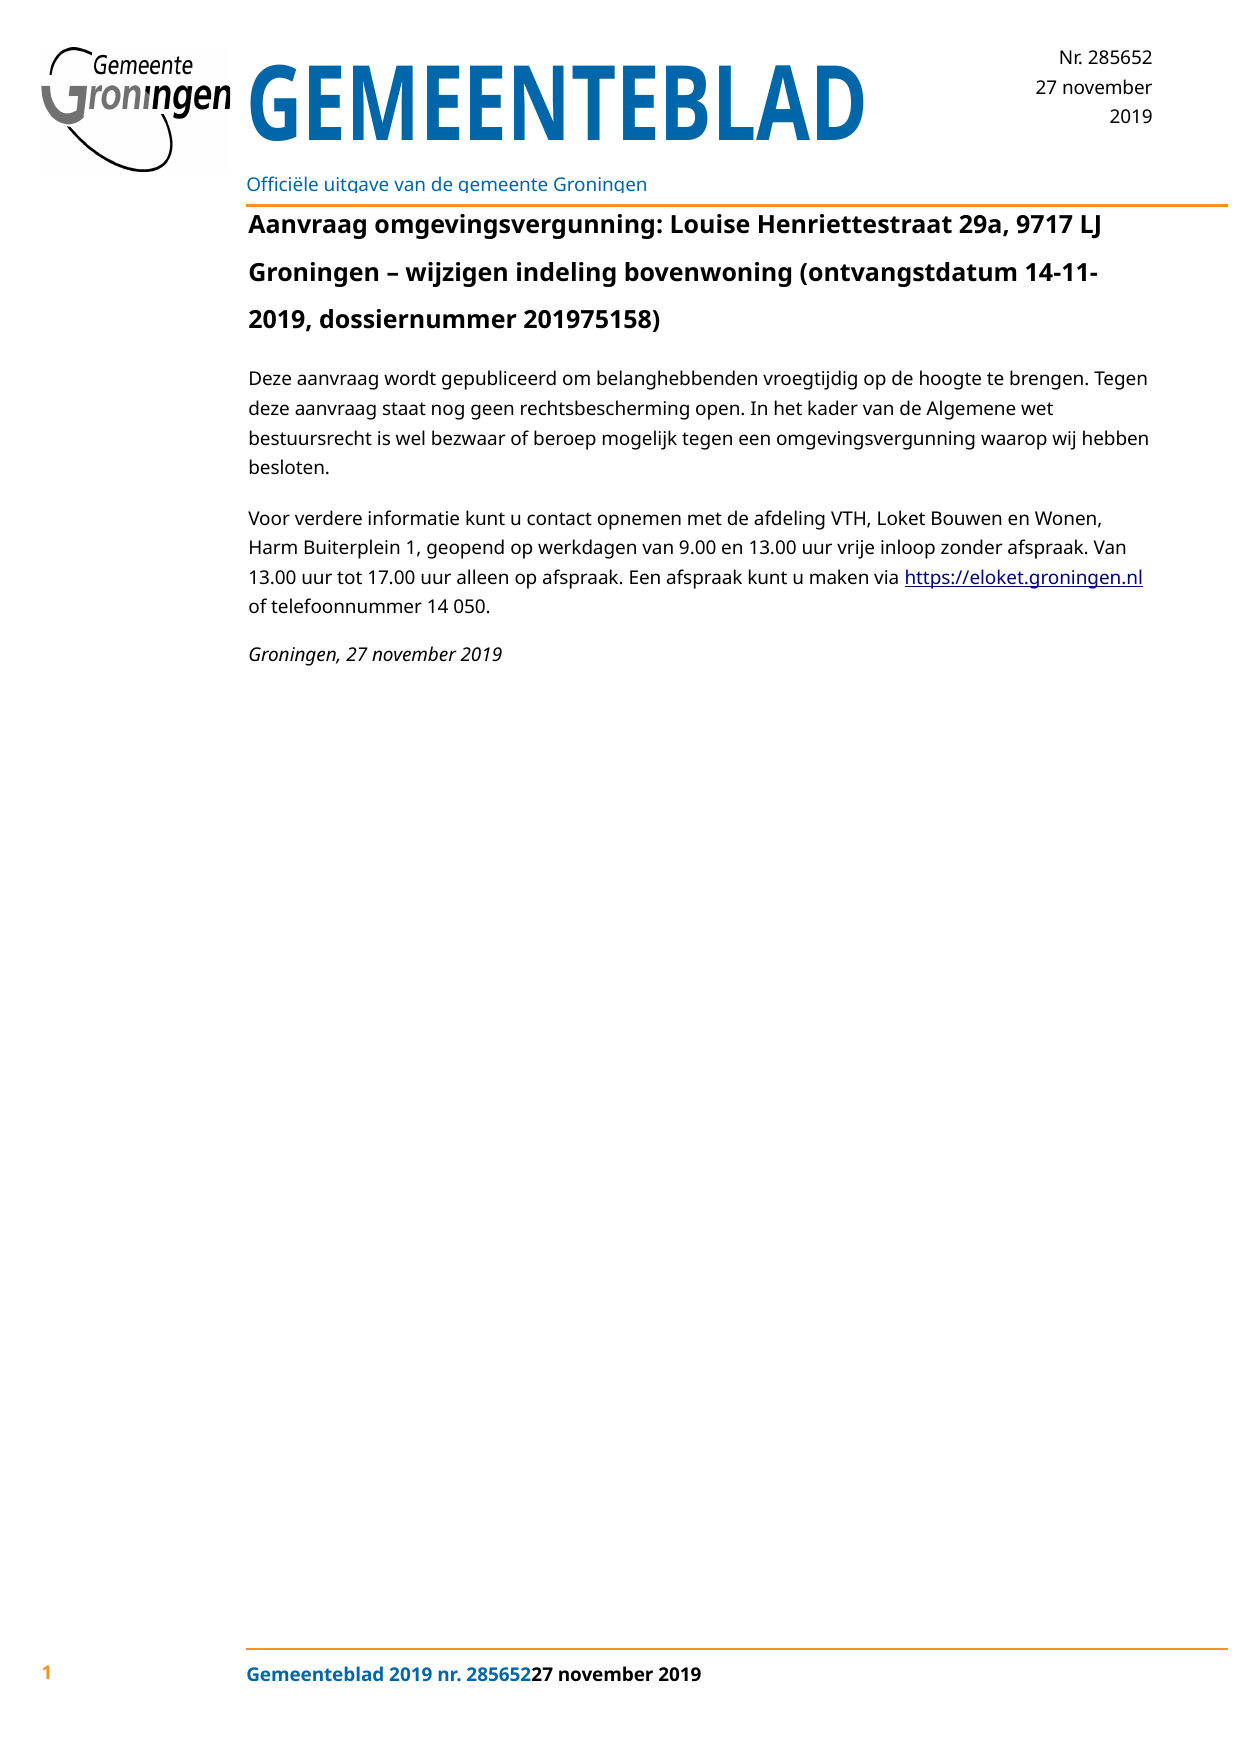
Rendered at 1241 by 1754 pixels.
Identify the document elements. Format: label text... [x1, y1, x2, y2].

text Groningen, 27 november 2019 [248, 641, 1152, 667]
text Voor verdere informatie kunt u contact opnemen met de afdeling VTH, Loket Bouwen en Wonen, Harm Buiterplein 1, geopend op werkdagen van 9.00 en 13.00 uur vrije inloop zonder afspraak. Van 13.00 uur tot 17.00 uur alleen op afspraak. Een afspraak kunt u maken via https://eloket.groningen.nl of telefoonnummer 14 050. [248, 505, 1152, 619]
picture [41, 47, 231, 172]
text Aanvraag omgevingsvergunning: Louise Henriettestraat 29a, 9717 LJ Groningen – wijzigen indeling bovenwoning (ontvangstdatum 14-11-2019, dossiernummer 201975158) [248, 207, 1152, 336]
text Deze aanvraag wordt gepubliceerd om belanghebbenden vroegtijdig op de hoogte te brengen. Tegen deze aanvraag staat nog geen rechtsbescherming open. In het kader van de Algemene wet bestuursrecht is wel bezwaar of beroep mogelijk tegen een omgevingsvergunning waarop wij hebben besloten. [248, 366, 1152, 480]
